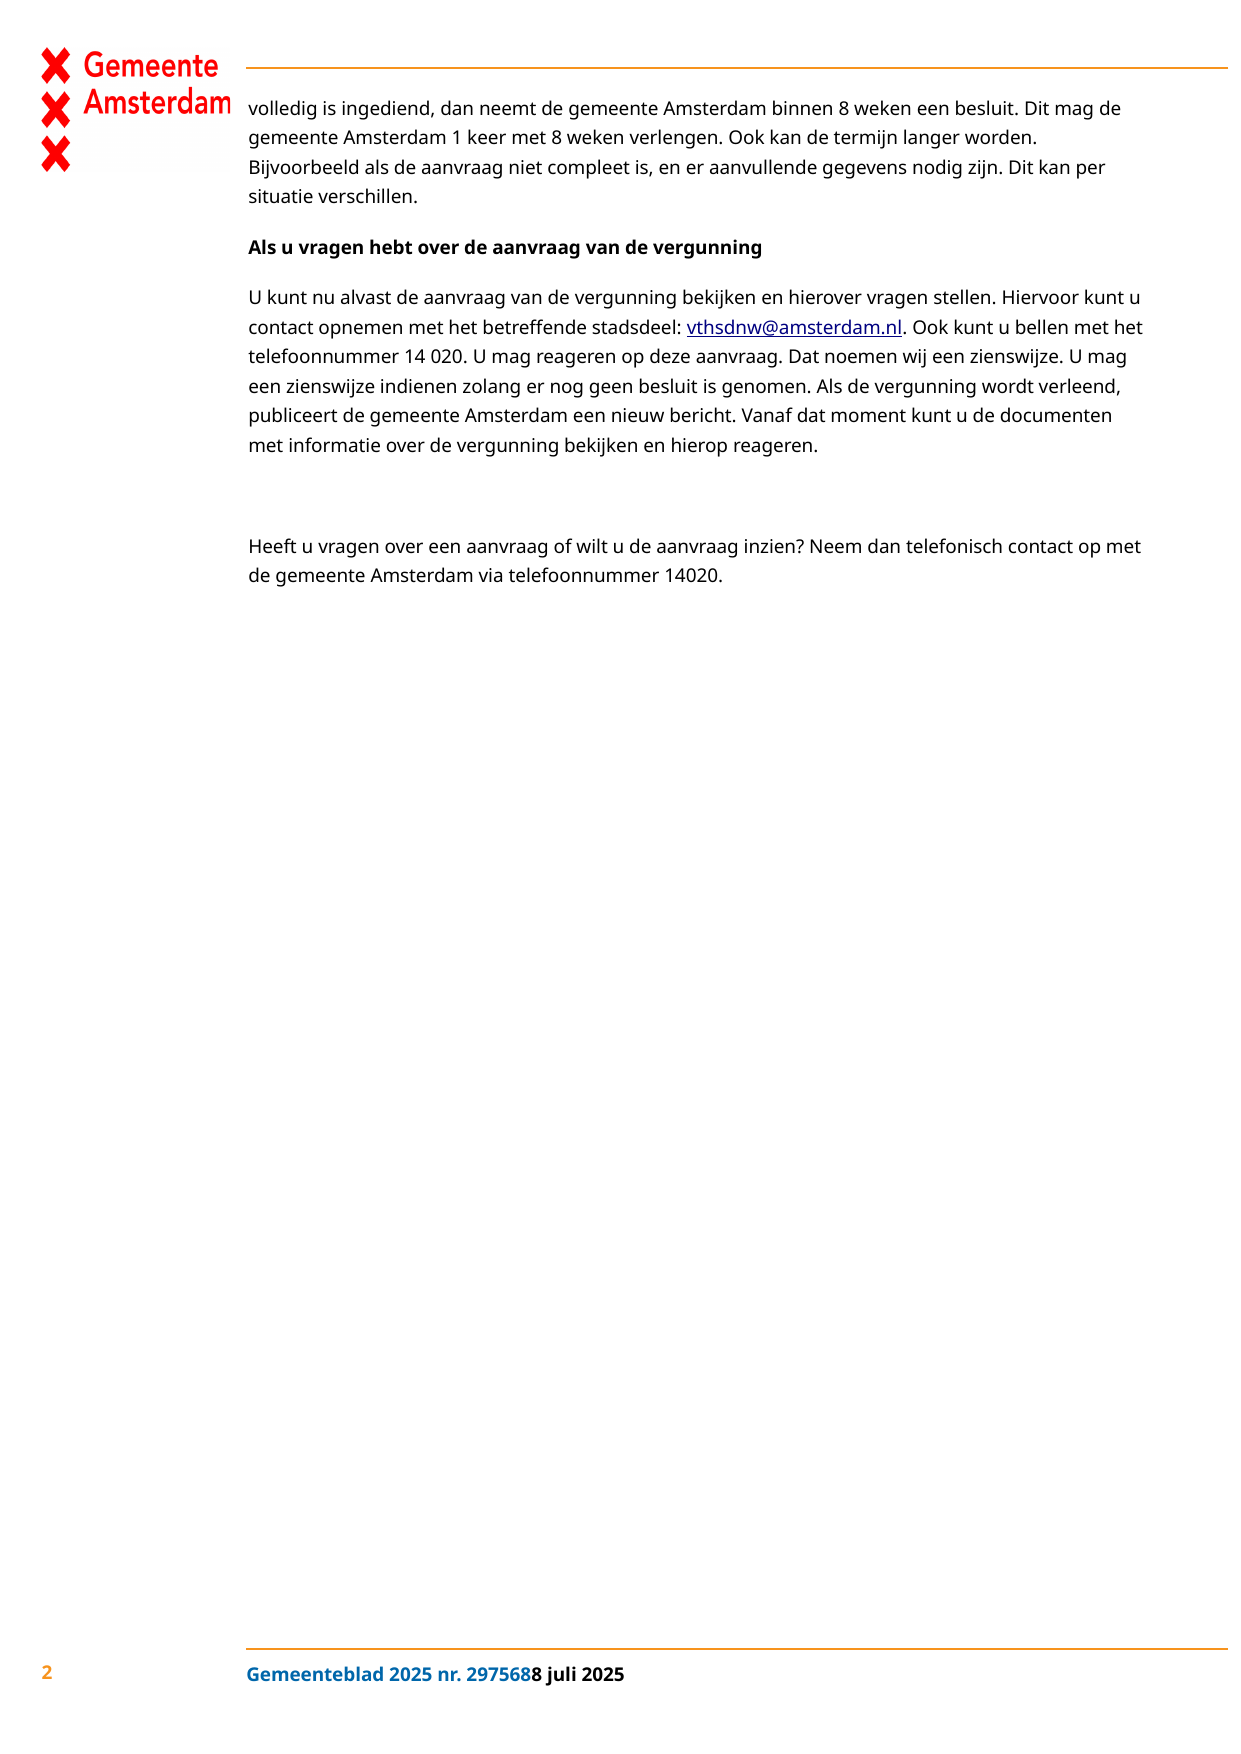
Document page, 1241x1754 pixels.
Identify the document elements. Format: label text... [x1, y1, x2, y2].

text volledig is ingediend, dan neemt de gemeente Amsterdam binnen 8 weken een besluit. Dit mag de gemeente Amsterdam 1 keer met 8 weken verlengen. Ook kan de termijn langer worden. Bijvoorbeeld als de aanvraag niet compleet is, en er aanvullende gegevens nodig zijn. Dit kan per situatie verschillen. [248, 95, 1152, 209]
picture [41, 47, 231, 172]
text Heeft u vragen over een aanvraag of wilt u de aanvraag inzien? Neem dan telefonisch contact op met de gemeente Amsterdam via telefoonnummer 14020. [248, 533, 1152, 588]
text Als u vragen hebt over de aanvraag van de vergunning [248, 234, 1152, 260]
text U kunt nu alvast de aanvraag van de vergunning bekijken en hierover vragen stellen. Hiervoor kunt u contact opnemen met het betreffende stadsdeel: vthsdnw@amsterdam.nl. Ook kunt u bellen met het telefoonnummer 14 020. U mag reageren op deze aanvraag. Dat noemen wij een zienswijze. U mag een zienswijze indienen zolang er nog geen besluit is genomen. Als de vergunning wordt verleend, publiceert de gemeente Amsterdam een nieuw bericht. Vanaf dat moment kunt u de documenten met informatie over de vergunning bekijken en hierop reageren. [248, 284, 1152, 458]
